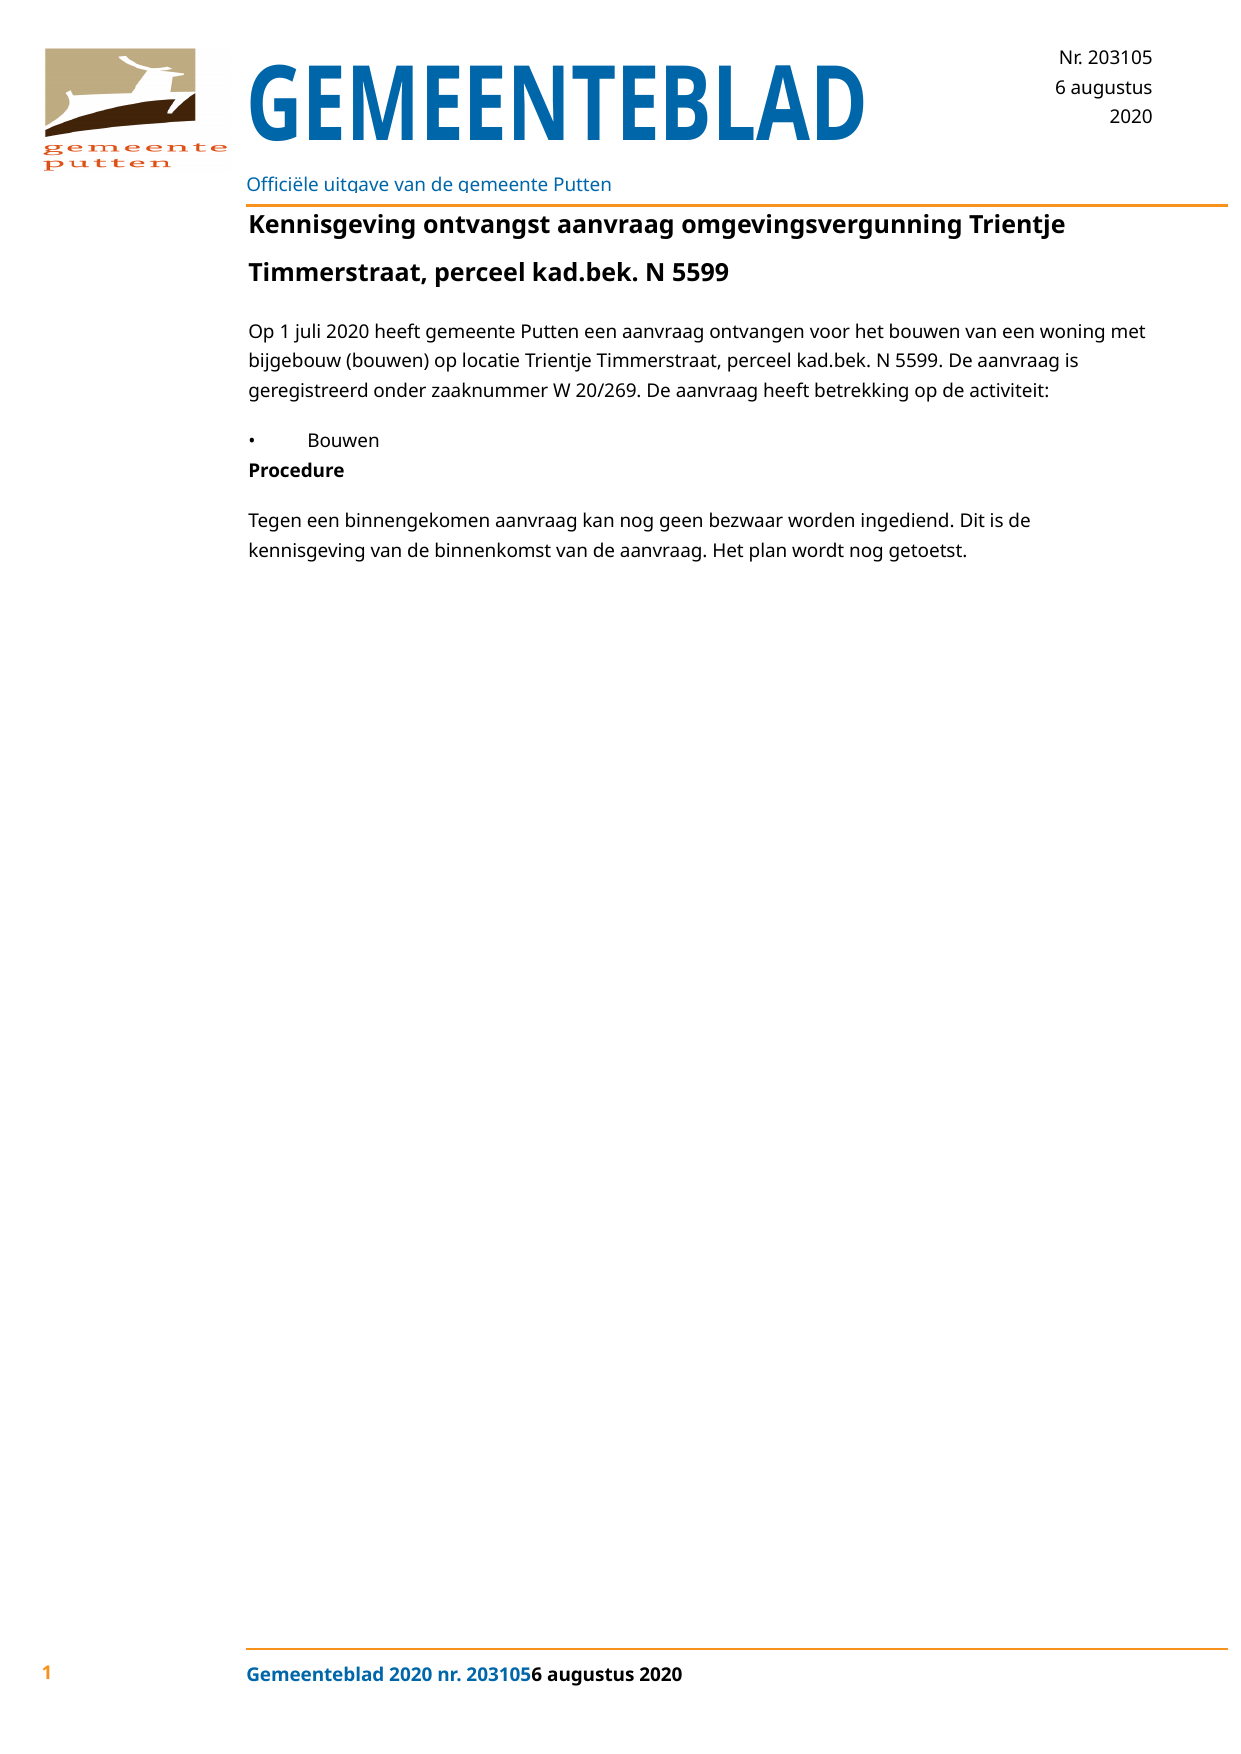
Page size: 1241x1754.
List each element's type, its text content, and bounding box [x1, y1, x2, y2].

list Bouwen [248, 427, 1152, 453]
text Op 1 juli 2020 heeft gemeente Putten een aanvraag ontvangen voor het bouwen van een woning met bijgebouw (bouwen) op locatie Trientje Timmerstraat, perceel kad.bek. N 5599. De aanvraag is geregistreerd onder zaaknummer W 20/269. De aanvraag heeft betrekking op de activiteit: [248, 318, 1152, 403]
text Tegen een binnengekomen aanvraag kan nog geen bezwaar worden ingediend. Dit is de kennisgeving van de binnenkomst van de aanvraag. Het plan wordt nog getoetst. [248, 507, 1152, 563]
text Kennisgeving ontvangst aanvraag omgevingsvergunning Trientje Timmerstraat, perceel kad.bek. N 5599 [248, 207, 1152, 288]
picture [41, 47, 231, 172]
text Procedure [248, 457, 1152, 483]
